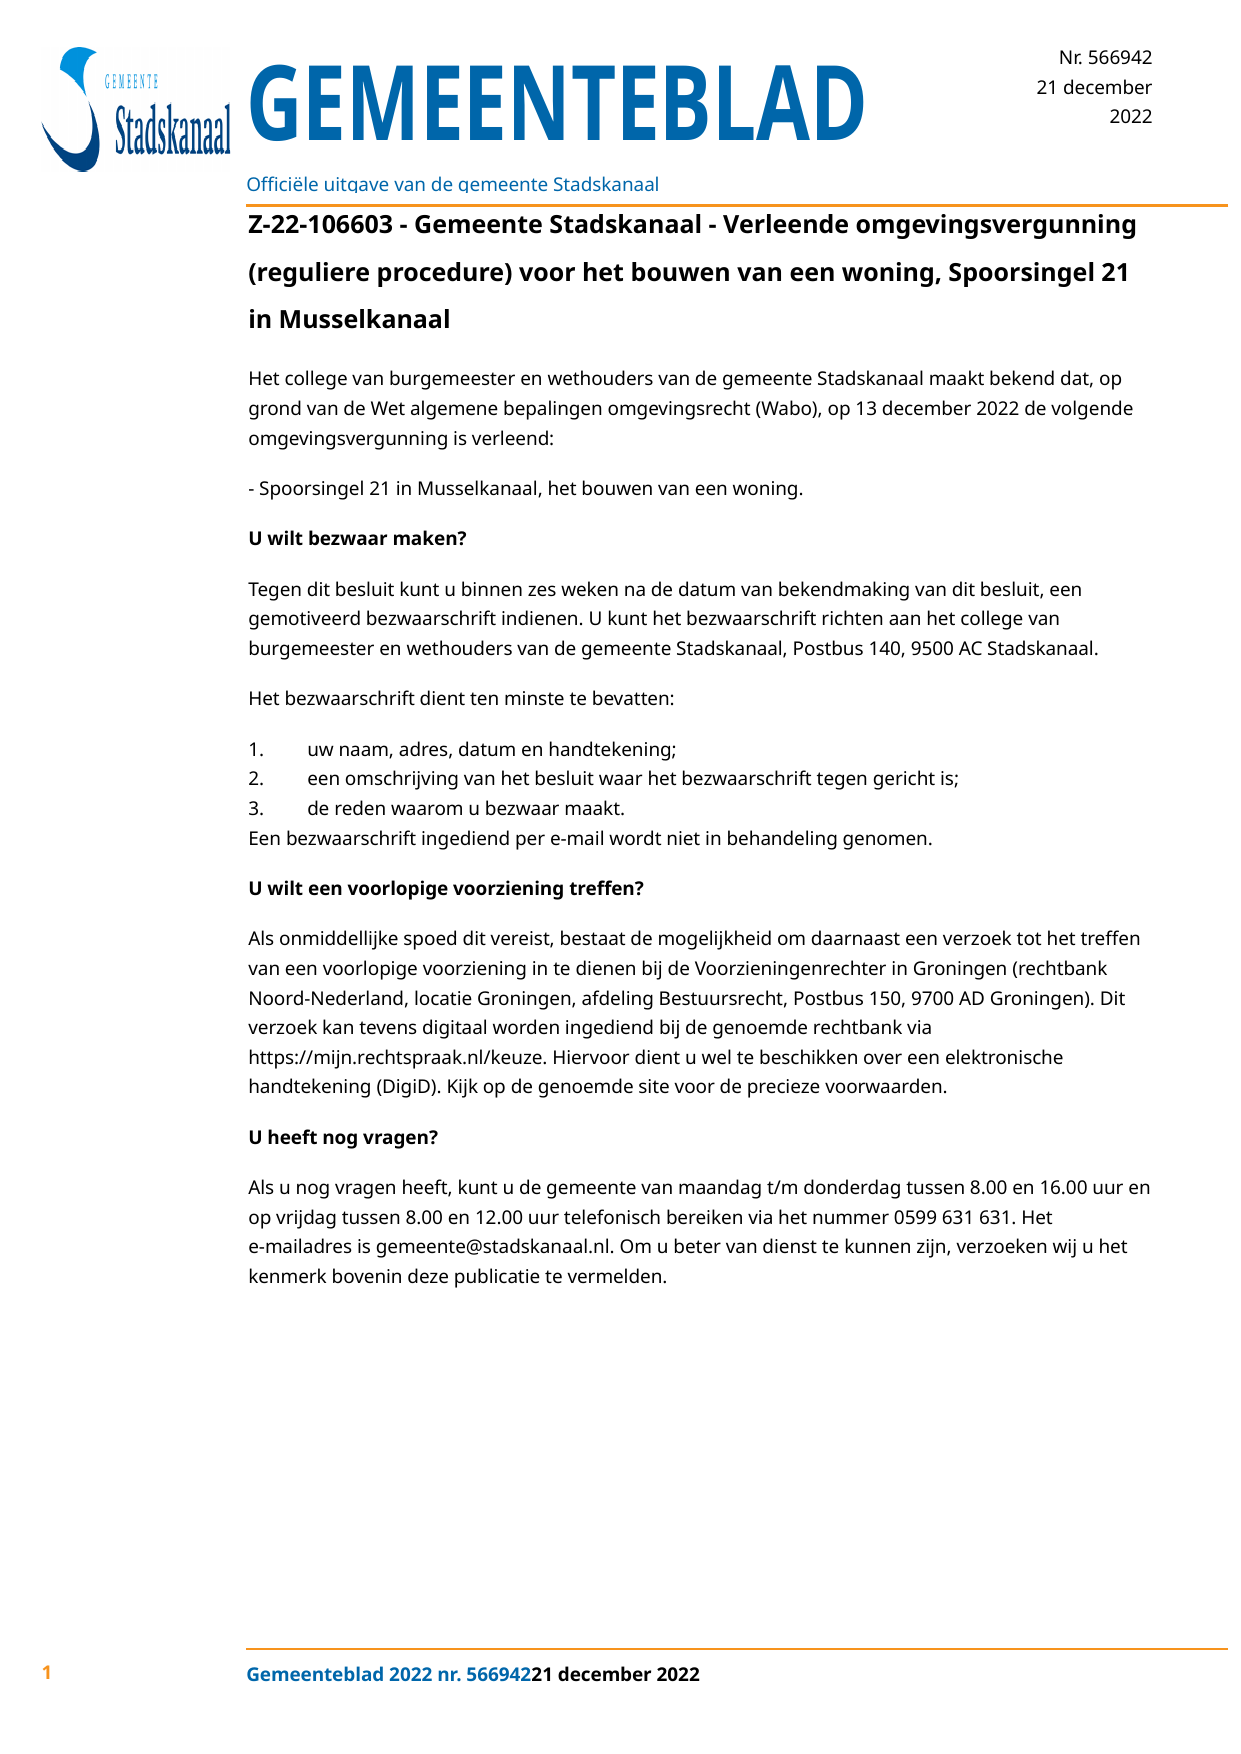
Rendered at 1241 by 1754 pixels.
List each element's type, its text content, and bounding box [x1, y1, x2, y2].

text U wilt een voorlopige voorziening treffen? [248, 875, 1152, 901]
text Als u nog vragen heeft, kunt u de gemeente van maandag t/m donderdag tussen 8.00 en 16.00 uur en op vrijdag tussen 8.00 en 12.00 uur telefonisch bereiken via het nummer 0599 631 631. Het e‑mailadres is gemeente@stadskanaal.nl. Om u beter van dienst te kunnen zijn, verzoeken wij u het kenmerk bovenin deze publicatie te vermelden. [248, 1174, 1152, 1289]
text Tegen dit besluit kunt u binnen zes weken na de datum van bekendmaking van dit besluit, een gemotiveerd bezwaarschrift indienen. U kunt het bezwaarschrift richten aan het college van burgemeester en wethouders van de gemeente Stadskanaal, Postbus 140, 9500 AC Stadskanaal. [248, 576, 1152, 661]
text Als onmiddellijke spoed dit vereist, bestaat de mogelijkheid om daarnaast een verzoek tot het treffen van een voorlopige voorziening in te dienen bij de Voorzieningenrechter in Groningen (rechtbank Noord-Nederland, locatie Groningen, afdeling Bestuursrecht, Postbus 150, 9700 AD Groningen). Dit verzoek kan tevens digitaal worden ingediend bij de genoemde rechtbank via https://mijn.rechtspraak.nl/keuze. Hiervoor dient u wel te beschikken over een elektronische handtekening (DigiD). Kijk op de genoemde site voor de precieze voorwaarden. [248, 926, 1152, 1099]
text U wilt bezwaar maken? [248, 526, 1152, 551]
text Z-22-106603 - Gemeente Stadskanaal - Verleende omgevingsvergunning (reguliere procedure) voor het bouwen van een woning, Spoorsingel 21 in Musselkanaal [248, 207, 1152, 336]
text Het bezwaarschrift dient ten minste te bevatten: [248, 686, 1152, 711]
text Het college van burgemeester en wethouders van de gemeente Stadskanaal maakt bekend dat, op grond van de Wet algemene bepalingen omgevingsrecht (Wabo), op 13 december 2022 de volgende omgevingsvergunning is verleend: [248, 366, 1152, 450]
text - Spoorsingel 21 in Musselkanaal, het bouwen van een woning. [248, 475, 1152, 501]
text U heeft nog vragen? [248, 1124, 1152, 1149]
picture [41, 47, 231, 172]
list een omschrijving van het besluit waar het bezwaarschrift tegen gericht is; [248, 766, 1152, 791]
list de reden waarom u bezwaar maakt. [248, 795, 1152, 821]
list uw naam, adres, datum en handtekening; [248, 736, 1152, 762]
text Een bezwaarschrift ingediend per e-mail wordt niet in behandeling genomen. [248, 825, 1152, 850]
